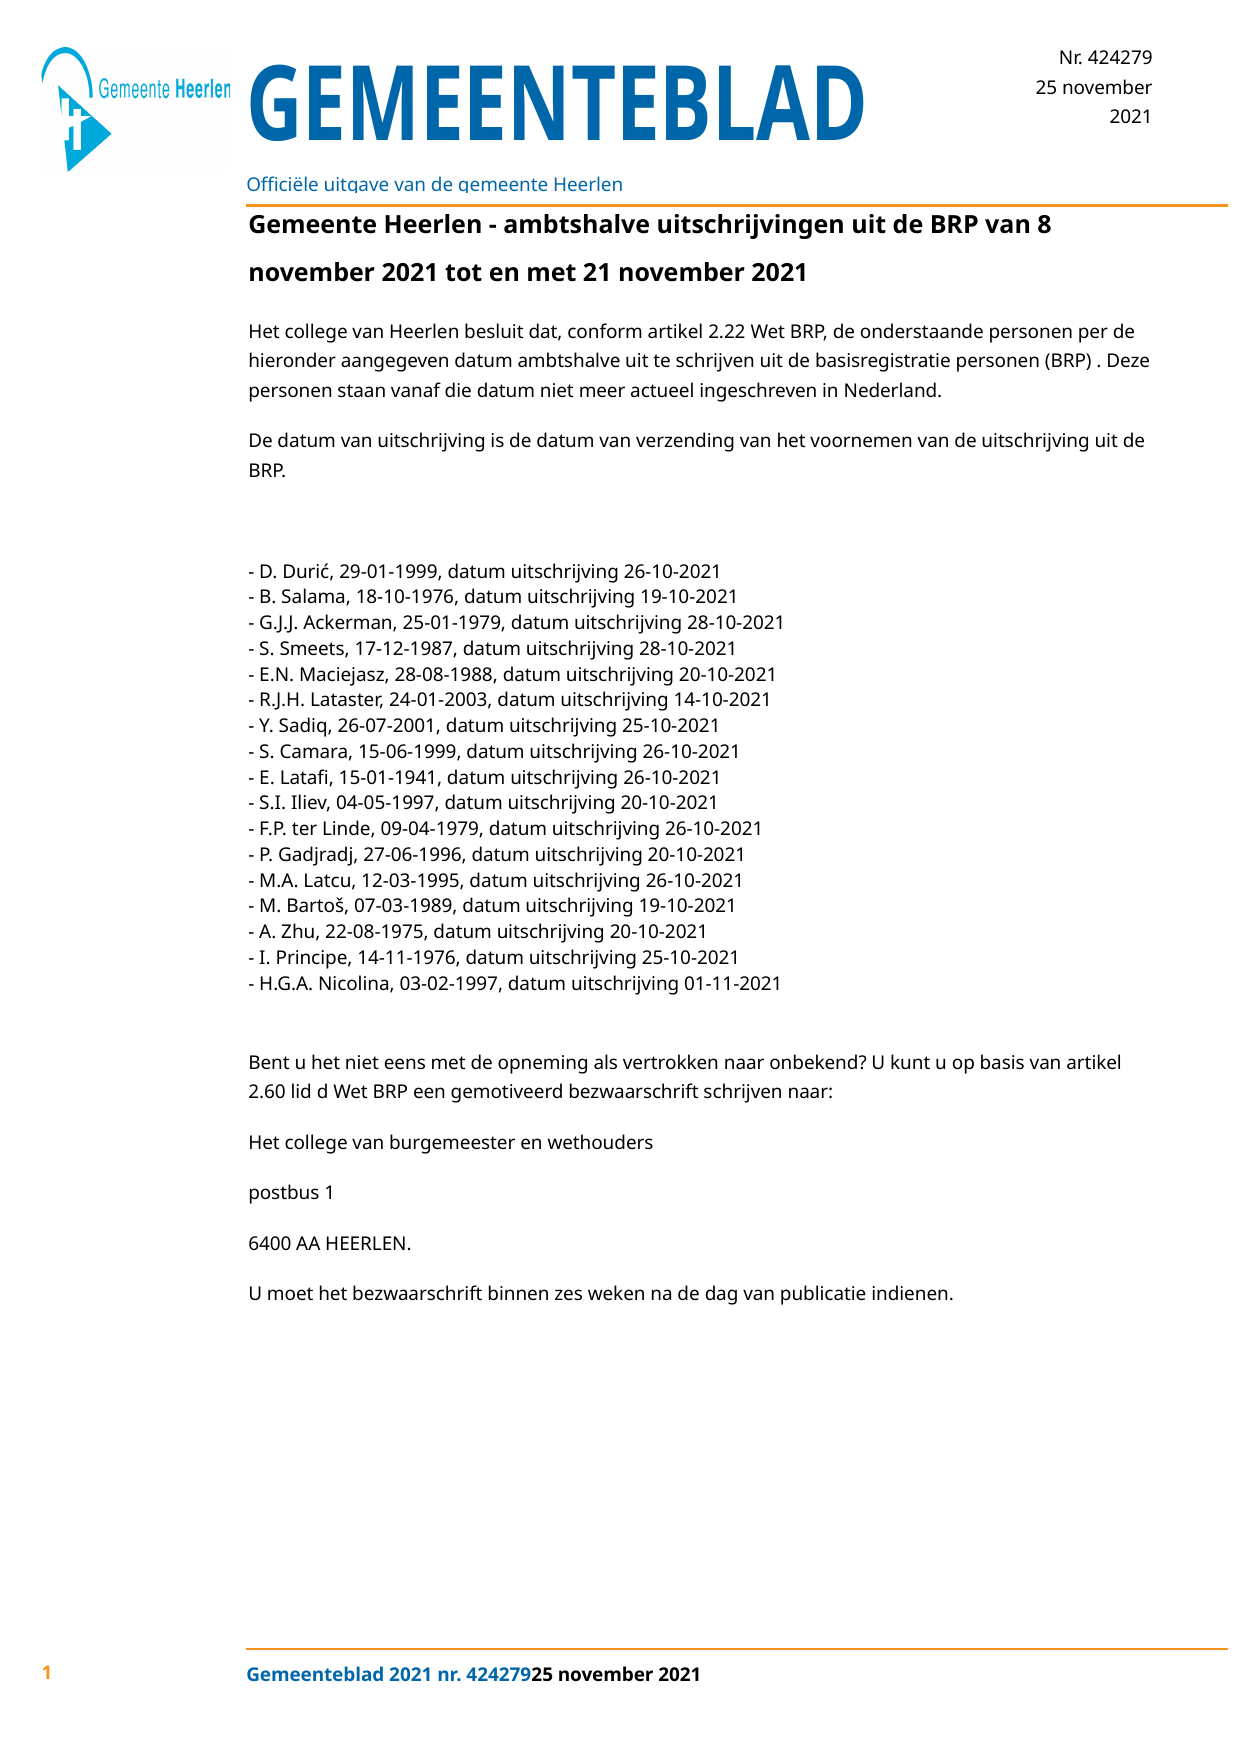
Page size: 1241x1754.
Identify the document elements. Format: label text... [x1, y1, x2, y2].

table_cell - M. Bartoš, 07-03-1989, datum uitschrijving 19-10-2021 [248, 893, 1152, 918]
text U moet het bezwaarschrift binnen zes weken na de dag van publicatie indienen. [248, 1280, 1152, 1306]
table_cell - E. Latafi, 15-01-1941, datum uitschrijving 26-10-2021 [248, 764, 1152, 789]
text postbus 1 [248, 1179, 1152, 1205]
table_cell - S. Smeets, 17-12-1987, datum uitschrijving 28-10-2021 [248, 635, 1152, 661]
table_cell - G.J.J. Ackerman, 25-01-1979, datum uitschrijving 28-10-2021 [248, 610, 1152, 635]
text Gemeente Heerlen - ambtshalve uitschrijvingen uit de BRP van 8 november 2021 tot en met 21 november 2021 [248, 207, 1152, 288]
text Het college van Heerlen besluit dat, conform artikel 2.22 Wet BRP, de onderstaande personen per de hieronder aangegeven datum ambtshalve uit te schrijven uit de basisregistratie personen (BRP) . Deze personen staan vanaf die datum niet meer actueel ingeschreven in Nederland. [248, 318, 1152, 403]
picture [41, 47, 59, 70]
table_cell - R.J.H. Lataster, 24-01-2003, datum uitschrijving 14-10-2021 [248, 687, 1152, 712]
text De datum van uitschrijving is de datum van verzending van het voornemen van de uitschrijving uit de BRP. [248, 427, 1152, 483]
table_cell - A. Zhu, 22-08-1975, datum uitschrijving 20-10-2021 [248, 918, 1152, 944]
table_cell - S.I. Iliev, 04-05-1997, datum uitschrijving 20-10-2021 [248, 790, 1152, 815]
table_cell - F.P. ter Linde, 09-04-1979, datum uitschrijving 26-10-2021 [248, 815, 1152, 841]
table_cell - M.A. Latcu, 12-03-1995, datum uitschrijving 26-10-2021 [248, 867, 1152, 892]
table_cell - S. Camara, 15-06-1999, datum uitschrijving 26-10-2021 [248, 738, 1152, 764]
table_cell - E.N. Maciejasz, 28-08-1988, datum uitschrijving 20-10-2021 [248, 661, 1152, 687]
text Bent u het niet eens met de opneming als vertrokken naar onbekend? U kunt u op basis van artikel 2.60 lid d Wet BRP een gemotiveerd bezwaarschrift schrijven naar: [248, 1049, 1152, 1104]
table_cell - Y. Sadiq, 26-07-2001, datum uitschrijving 25-10-2021 [248, 713, 1152, 738]
table_cell - B. Salama, 18-10-1976, datum uitschrijving 19-10-2021 [248, 584, 1152, 609]
table_cell - P. Gadjradj, 27-06-1996, datum uitschrijving 20-10-2021 [248, 841, 1152, 867]
table_header - D. Durić, 29-01-1999, datum uitschrijving 26-10-2021 [248, 558, 1152, 584]
picture [41, 47, 231, 172]
text Het college van burgemeester en wethouders [248, 1129, 1152, 1155]
text 6400 AA HEERLEN. [248, 1230, 1152, 1256]
table_cell - H.G.A. Nicolina, 03-02-1997, datum uitschrijving 01-11-2021 [248, 970, 1152, 995]
table_cell - I. Principe, 14-11-1976, datum uitschrijving 25-10-2021 [248, 944, 1152, 970]
